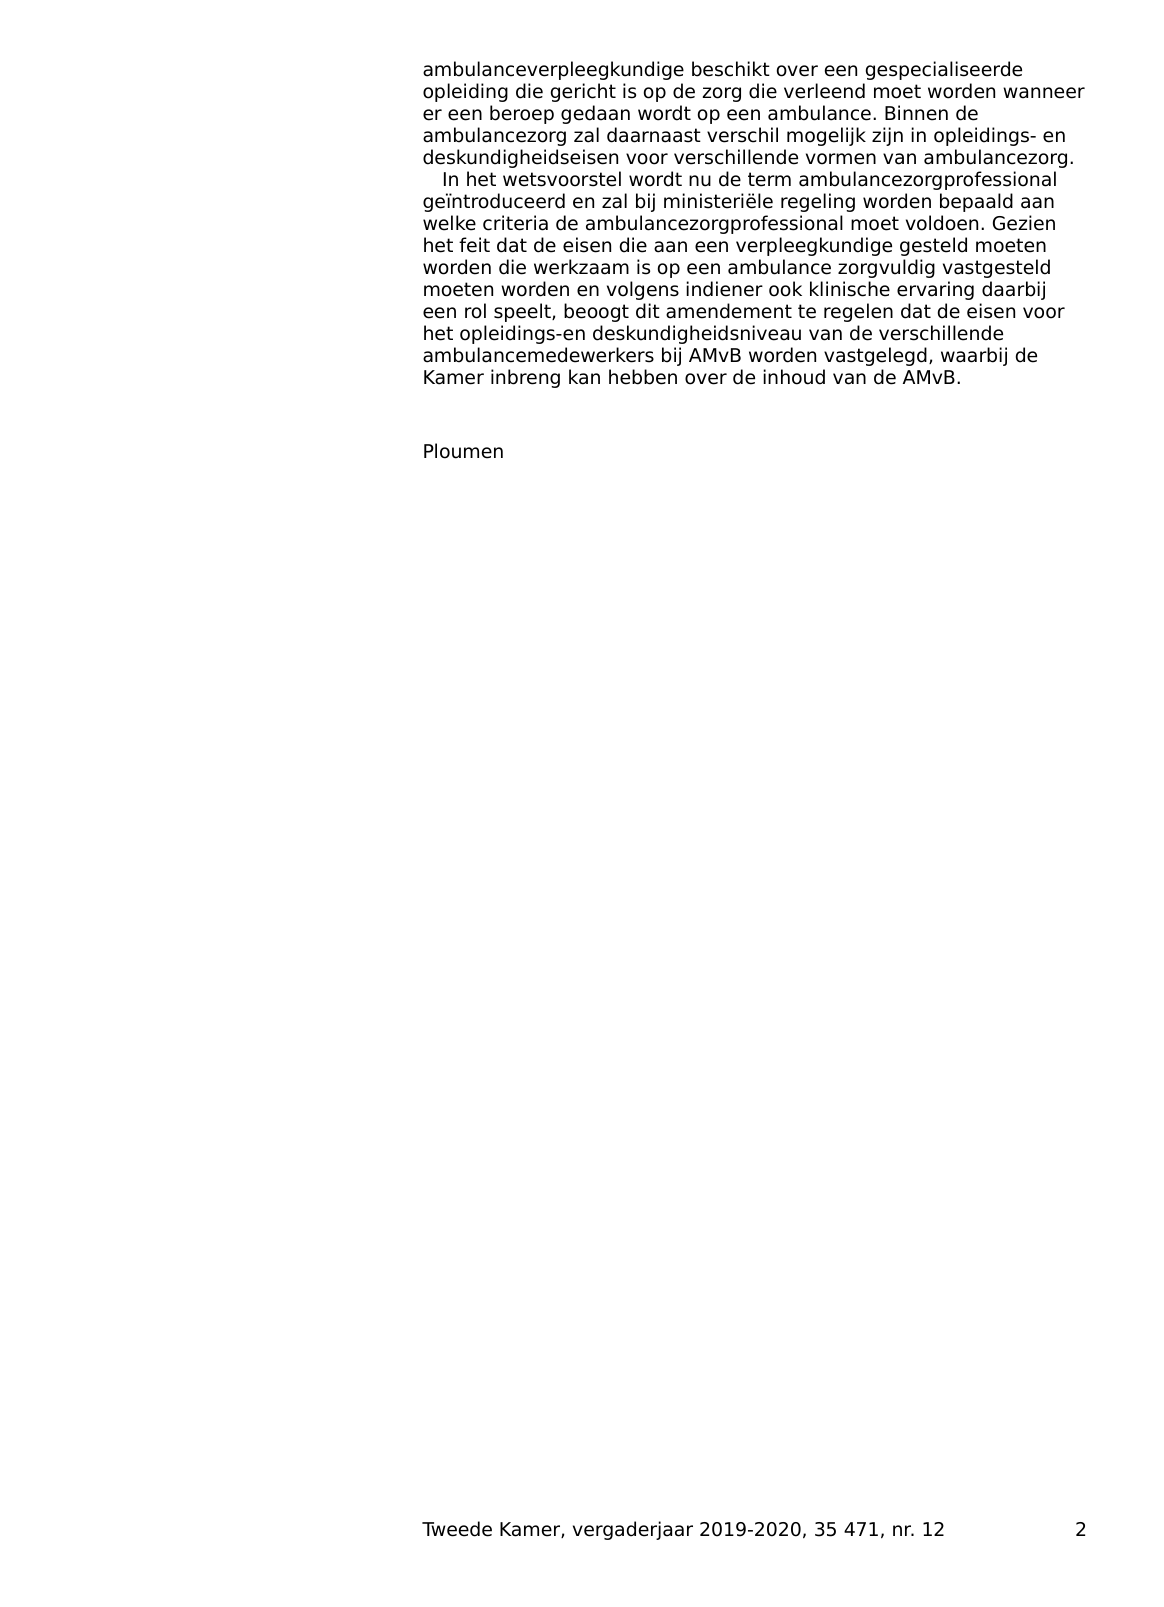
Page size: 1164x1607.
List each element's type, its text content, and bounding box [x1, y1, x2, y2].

text ambulanceverpleegkundige beschikt over een gespecialiseerde opleiding die gericht is op de zorg die verleend moet worden wanneer er een beroep gedaan wordt op een ambulance. Binnen de ambulancezorg zal daarnaast verschil mogelijk zijn in opleidings- en deskundigheidseisen voor verschillende vormen van ambulancezorg. [422, 59, 1087, 169]
text In het wetsvoorstel wordt nu de term ambulancezorgprofessional geïntroduceerd en zal bij ministeriële regeling worden bepaald aan welke criteria de ambulancezorgprofessional moet voldoen. Gezien het feit dat de eisen die aan een verpleegkundige gesteld moeten worden die werkzaam is op een ambulance zorgvuldig vastgesteld moeten worden en volgens indiener ook klinische ervaring daarbij een rol speelt, beoogt dit amendement te regelen dat de eisen voor het opleidings-en deskundigheidsniveau van de verschillende ambulancemedewerkers bij AMvB worden vastgelegd, waarbij de Kamer inbreng kan hebben over de inhoud van de AMvB. [422, 169, 1087, 389]
text Ploumen [422, 419, 1087, 463]
